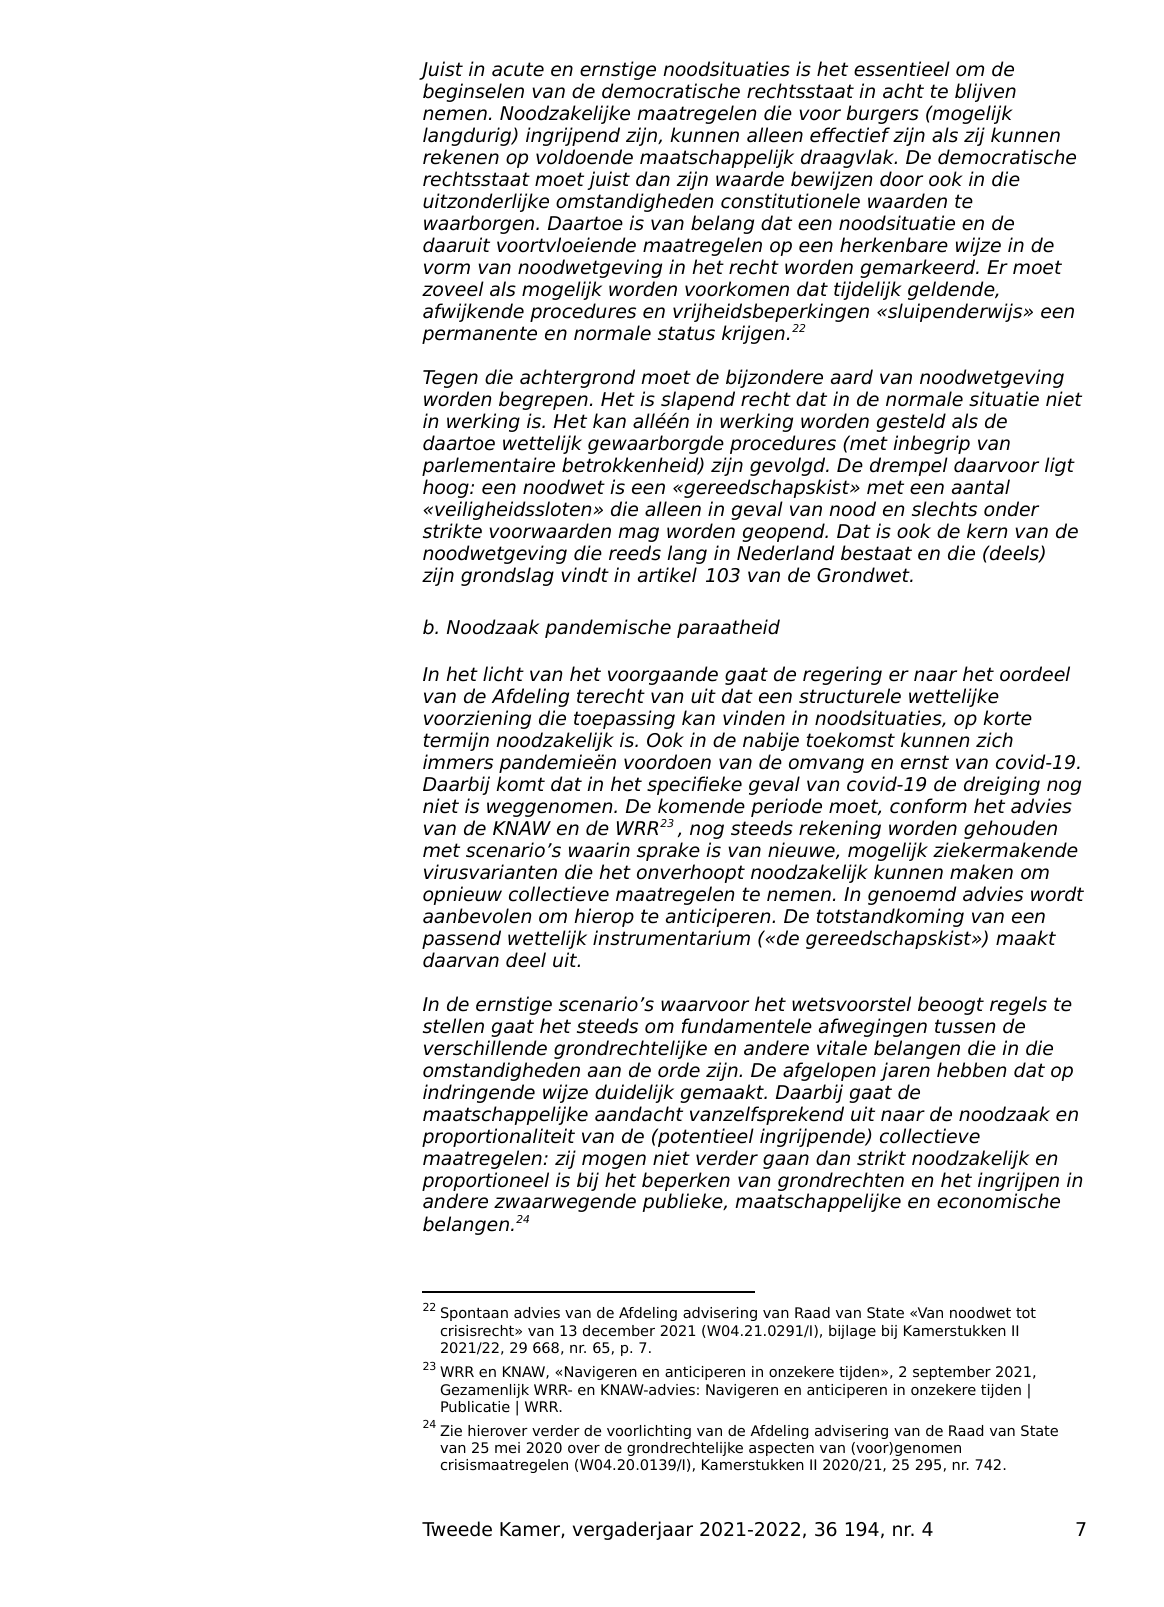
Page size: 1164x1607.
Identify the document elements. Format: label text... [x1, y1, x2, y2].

text Spontaan advies van de Afdeling advisering van Raad van State «Van noodwet tot crisisrecht» van 13 december 2021 (W04.21.0291/I), bijlage bij Kamerstukken II 2021/22, 29 668, nr. 65, p. 7. [422, 1301, 1087, 1357]
subtitle b. Noodzaak pandemische paraatheid [422, 617, 1087, 639]
text WRR en KNAW, «Navigeren en anticiperen in onzekere tijden», 2 september 2021, Gezamenlijk WRR- en KNAW-advies: Navigeren en anticiperen in onzekere tijden | Publicatie | WRR. [422, 1360, 1087, 1416]
text In het licht van het voorgaande gaat de regering er naar het oordeel van de Afdeling terecht van uit dat een structurele wettelijke voorziening die toepassing kan vinden in noodsituaties, op korte termijn noodzakelijk is. Ook in de nabije toekomst kunnen zich immers pandemieën voordoen van de omvang en ernst van covid-19. Daarbij komt dat in het specifieke geval van covid-19 de dreiging nog niet is weggenomen. De komende periode moet, conform het advies van de KNAW en de WRR, nog steeds rekening worden gehouden met scenario’s waarin sprake is van nieuwe, mogelijk ziekermakende virusvarianten die het onverhoopt noodzakelijk kunnen maken om opnieuw collectieve maatregelen te nemen. In genoemd advies wordt aanbevolen om hierop te anticiperen. De totstandkoming van een passend wettelijk instrumentarium («de gereedschapskist») maakt daarvan deel uit. [422, 664, 1087, 971]
text Tegen die achtergrond moet de bijzondere aard van noodwetgeving worden begrepen. Het is slapend recht dat in de normale situatie niet in werking is. Het kan alléén in werking worden gesteld als de daartoe wettelijk gewaarborgde procedures (met inbegrip van parlementaire betrokkenheid) zijn gevolgd. De drempel daarvoor ligt hoog: een noodwet is een «gereedschapskist» met een aantal «veiligheidssloten» die alleen in geval van nood en slechts onder strikte voorwaarden mag worden geopend. Dat is ook de kern van de noodwetgeving die reeds lang in Nederland bestaat en die (deels) zijn grondslag vindt in artikel 103 van de Grondwet. [422, 367, 1087, 587]
text Juist in acute en ernstige noodsituaties is het essentieel om de beginselen van de democratische rechtsstaat in acht te blijven nemen. Noodzakelijke maatregelen die voor burgers (mogelijk langdurig) ingrijpend zijn, kunnen alleen effectief zijn als zij kunnen rekenen op voldoende maatschappelijk draagvlak. De democratische rechtsstaat moet juist dan zijn waarde bewijzen door ook in die uitzonderlijke omstandigheden constitutionele waarden te waarborgen. Daartoe is van belang dat een noodsituatie en de daaruit voortvloeiende maatregelen op een herkenbare wijze in de vorm van noodwetgeving in het recht worden gemarkeerd. Er moet zoveel als mogelijk worden voorkomen dat tijdelijk geldende, afwijkende procedures en vrijheidsbeperkingen «sluipenderwijs» een permanente en normale status krijgen. [422, 59, 1087, 345]
text In de ernstige scenario’s waarvoor het wetsvoorstel beoogt regels te stellen gaat het steeds om fundamentele afwegingen tussen de verschillende grondrechtelijke en andere vitale belangen die in die omstandigheden aan de orde zijn. De afgelopen jaren hebben dat op indringende wijze duidelijk gemaakt. Daarbij gaat de maatschappelijke aandacht vanzelfsprekend uit naar de noodzaak en proportionaliteit van de (potentieel ingrijpende) collectieve maatregelen: zij mogen niet verder gaan dan strikt noodzakelijk en proportioneel is bij het beperken van grondrechten en het ingrijpen in andere zwaarwegende publieke, maatschappelijke en economische belangen. [422, 994, 1087, 1235]
text Zie hierover verder de voorlichting van de Afdeling advisering van de Raad van State van 25 mei 2020 over de grondrechtelijke aspecten van (voor)genomen crisismaatregelen (W04.20.0139/I), Kamerstukken II 2020/21, 25 295, nr. 742. [422, 1418, 1087, 1474]
